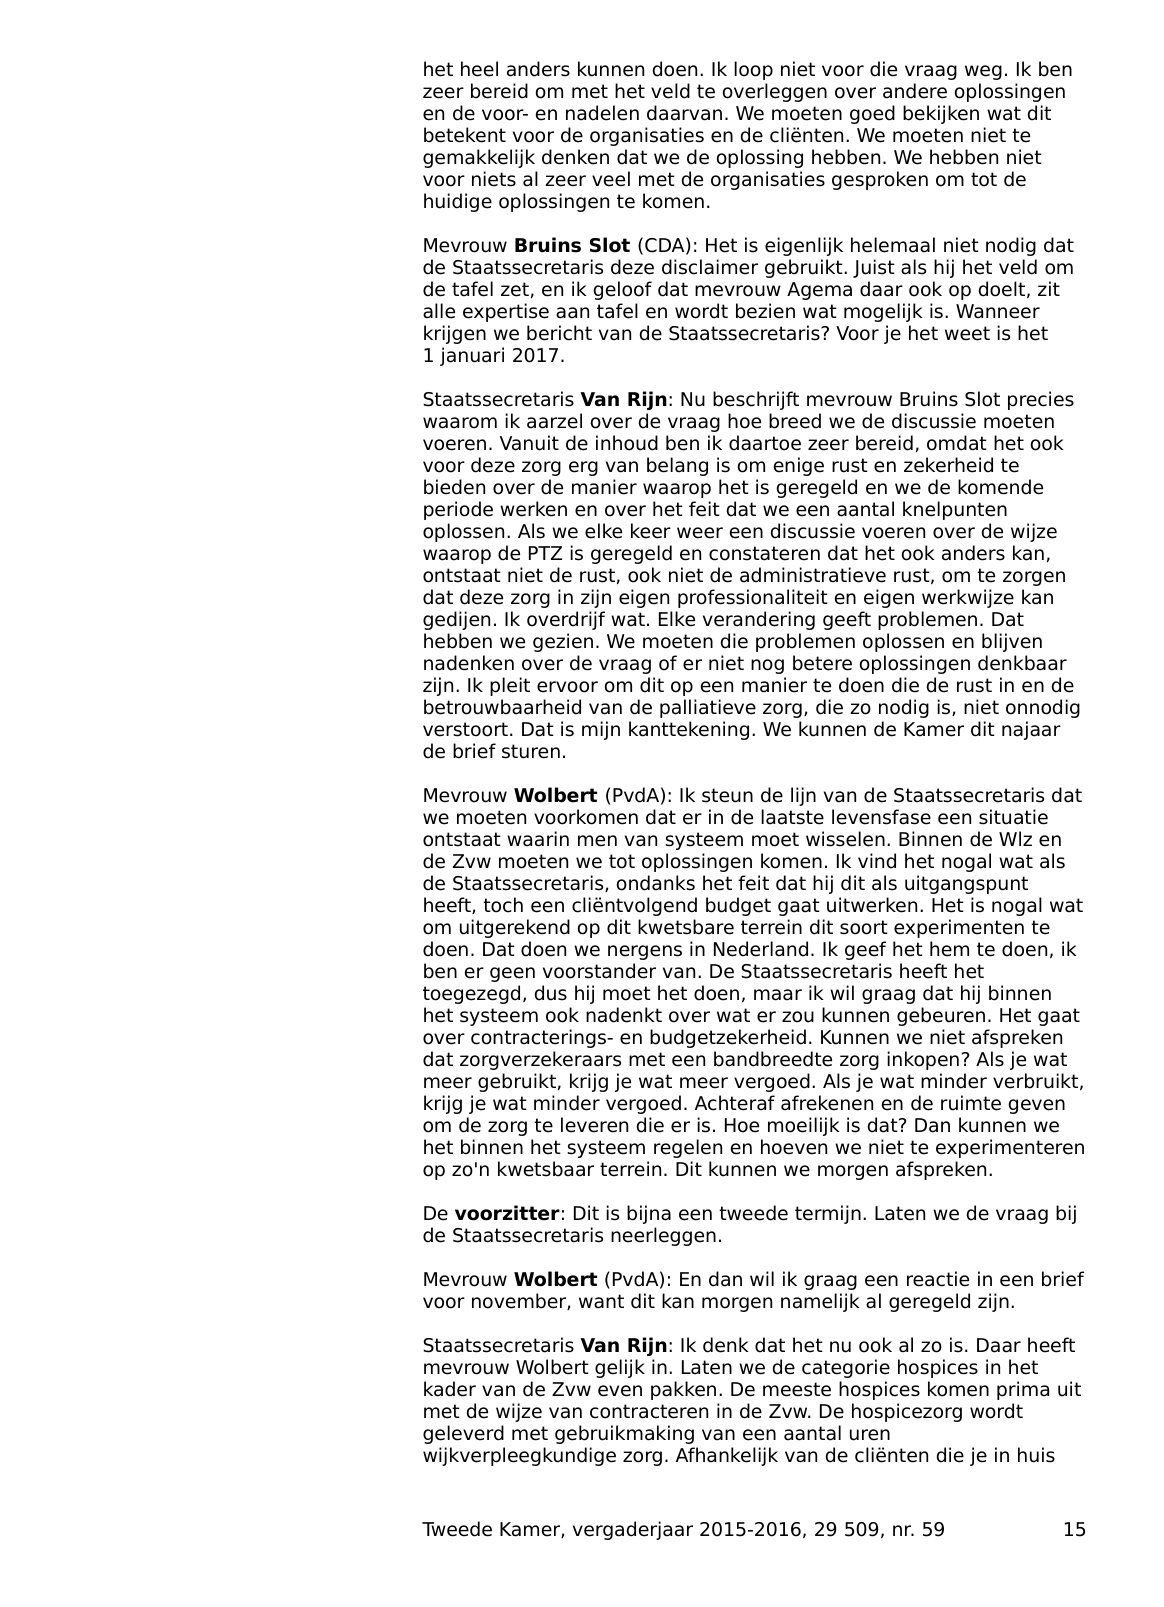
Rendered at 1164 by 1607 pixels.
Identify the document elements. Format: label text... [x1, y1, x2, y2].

text Mevrouw Wolbert (PvdA): Ik steun de lijn van de Staatssecretaris dat we moeten voorkomen dat er in de laatste levensfase een situatie ontstaat waarin men van systeem moet wisselen. Binnen de Wlz en de Zvw moeten we tot oplossingen komen. Ik vind het nogal wat als de Staatssecretaris, ondanks het feit dat hij dit als uitgangspunt heeft, toch een cliëntvolgend budget gaat uitwerken. Het is nogal wat om uitgerekend op dit kwetsbare terrein dit soort experimenten te doen. Dat doen we nergens in Nederland. Ik geef het hem te doen, ik ben er geen voorstander van. De Staatssecretaris heeft het toegezegd, dus hij moet het doen, maar ik wil graag dat hij binnen het systeem ook nadenkt over wat er zou kunnen gebeuren. Het gaat over contracterings- en budgetzekerheid. Kunnen we niet afspreken dat zorgverzekeraars met een bandbreedte zorg inkopen? Als je wat meer gebruikt, krijg je wat meer vergoed. Als je wat minder verbruikt, krijg je wat minder vergoed. Achteraf afrekenen en de ruimte geven om de zorg te leveren die er is. Hoe moeilijk is dat? Dan kunnen we het binnen het systeem regelen en hoeven we niet te experimenteren op zo'n kwetsbaar terrein. Dit kunnen we morgen afspreken. [422, 785, 1087, 1181]
text Staatssecretaris Van Rijn: Ik denk dat het nu ook al zo is. Daar heeft mevrouw Wolbert gelijk in. Laten we de categorie hospices in het kader van de Zvw even pakken. De meeste hospices komen prima uit met de wijze van contracteren in de Zvw. De hospicezorg wordt geleverd met gebruikmaking van een aantal uren wijkverpleegkundige zorg. Afhankelijk van de cliënten die je in huis [422, 1335, 1087, 1467]
text het heel anders kunnen doen. Ik loop niet voor die vraag weg. Ik ben zeer bereid om met het veld te overleggen over andere oplossingen en de voor- en nadelen daarvan. We moeten goed bekijken wat dit betekent voor de organisaties en de cliënten. We moeten niet te gemakkelijk denken dat we de oplossing hebben. We hebben niet voor niets al zeer veel met de organisaties gesproken om tot de huidige oplossingen te komen. [422, 59, 1087, 213]
text Staatssecretaris Van Rijn: Nu beschrijft mevrouw Bruins Slot precies waarom ik aarzel over de vraag hoe breed we de discussie moeten voeren. Vanuit de inhoud ben ik daartoe zeer bereid, omdat het ook voor deze zorg erg van belang is om enige rust en zekerheid te bieden over de manier waarop het is geregeld en we de komende periode werken en over het feit dat we een aantal knelpunten oplossen. Als we elke keer weer een discussie voeren over de wijze waarop de PTZ is geregeld en constateren dat het ook anders kan, ontstaat niet de rust, ook niet de administratieve rust, om te zorgen dat deze zorg in zijn eigen professionaliteit en eigen werkwijze kan gedijen. Ik overdrijf wat. Elke verandering geeft problemen. Dat hebben we gezien. We moeten die problemen oplossen en blijven nadenken over de vraag of er niet nog betere oplossingen denkbaar zijn. Ik pleit ervoor om dit op een manier te doen die de rust in en de betrouwbaarheid van de palliatieve zorg, die zo nodig is, niet onnodig verstoort. Dat is mijn kanttekening. We kunnen de Kamer dit najaar de brief sturen. [422, 389, 1087, 763]
text Mevrouw Wolbert (PvdA): En dan wil ik graag een reactie in een brief voor november, want dit kan morgen namelijk al geregeld zijn. [422, 1269, 1087, 1313]
text Mevrouw Bruins Slot (CDA): Het is eigenlijk helemaal niet nodig dat de Staatssecretaris deze disclaimer gebruikt. Juist als hij het veld om de tafel zet, en ik geloof dat mevrouw Agema daar ook op doelt, zit alle expertise aan tafel en wordt bezien wat mogelijk is. Wanneer krijgen we bericht van de Staatssecretaris? Voor je het weet is het 1 januari 2017. [422, 235, 1087, 367]
text De voorzitter: Dit is bijna een tweede termijn. Laten we de vraag bij de Staatssecretaris neerleggen. [422, 1203, 1087, 1247]
